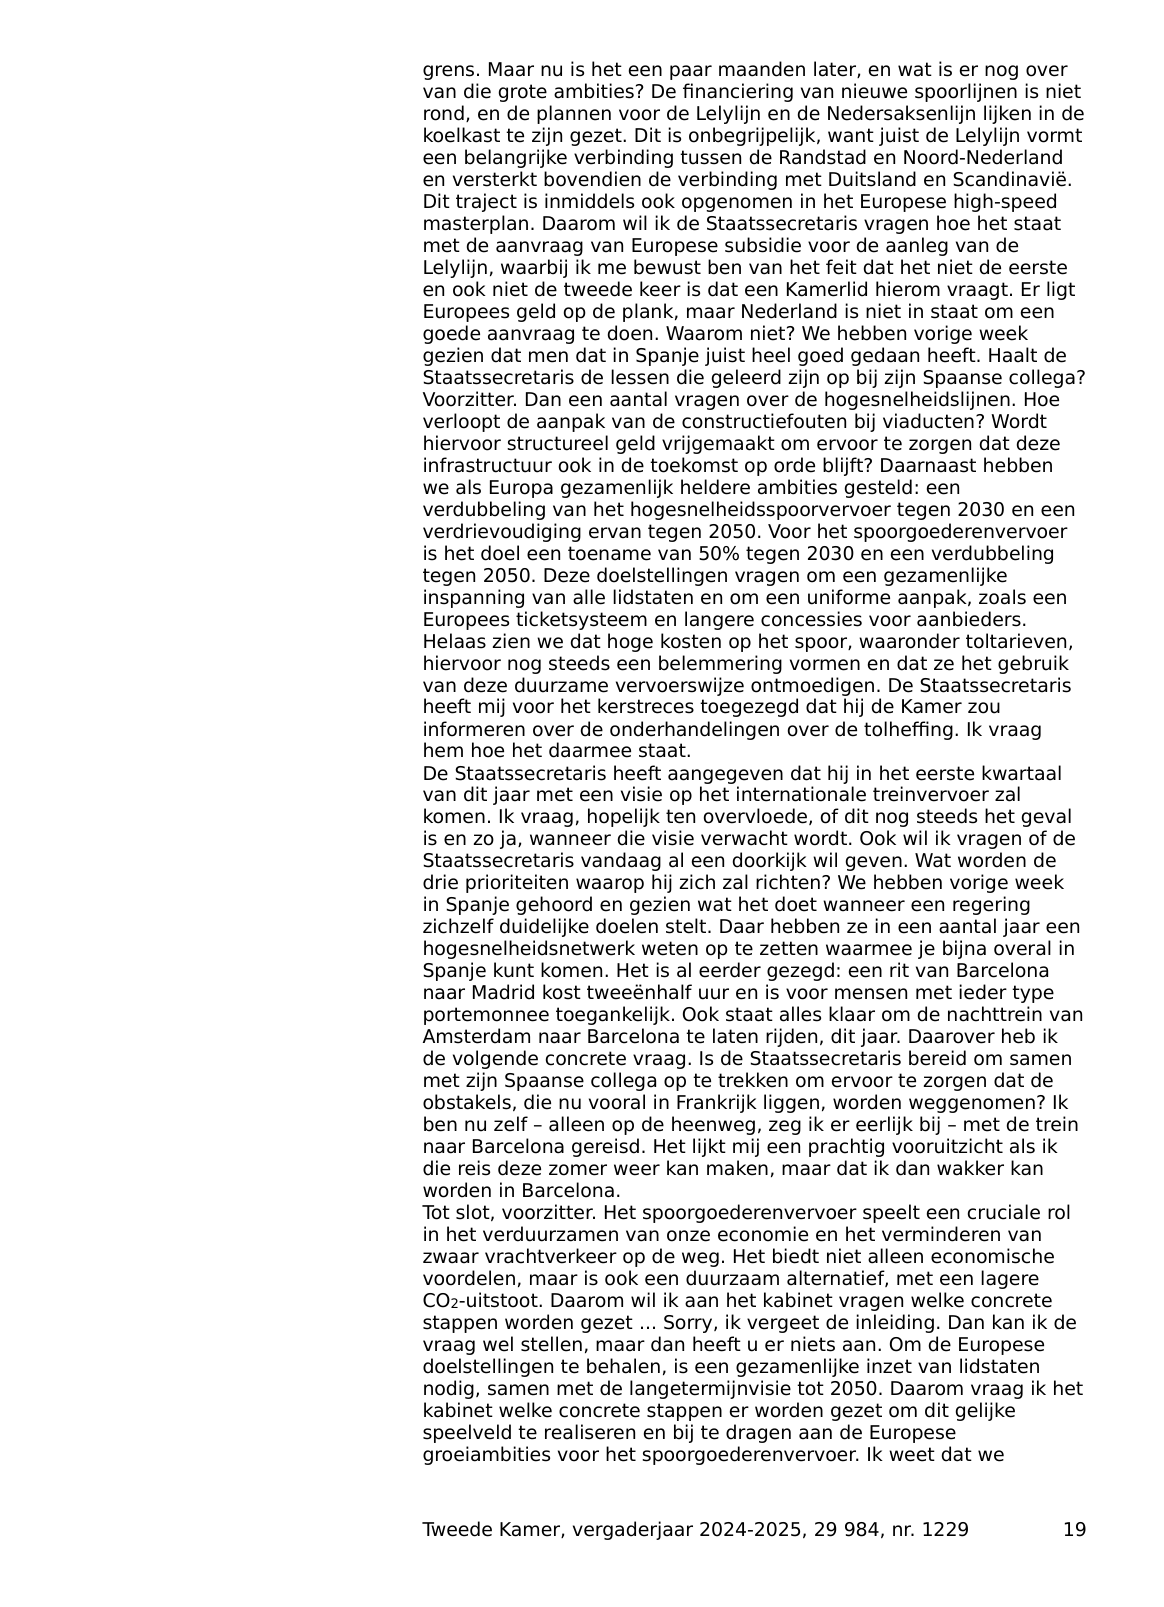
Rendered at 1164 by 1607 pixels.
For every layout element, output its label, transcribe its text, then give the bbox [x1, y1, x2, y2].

text grens. Maar nu is het een paar maanden later, en wat is er nog over van die grote ambities? De financiering van nieuwe spoorlijnen is niet rond, en de plannen voor de Lelylijn en de Nedersaksenlijn lijken in de koelkast te zijn gezet. Dit is onbegrijpelijk, want juist de Lelylijn vormt een belangrijke verbinding tussen de Randstad en Noord-Nederland en versterkt bovendien de verbinding met Duitsland en Scandinavië. Dit traject is inmiddels ook opgenomen in het Europese high-speed masterplan. Daarom wil ik de Staatssecretaris vragen hoe het staat met de aanvraag van Europese subsidie voor de aanleg van de Lelylijn, waarbij ik me bewust ben van het feit dat het niet de eerste en ook niet de tweede keer is dat een Kamerlid hierom vraagt. Er ligt Europees geld op de plank, maar Nederland is niet in staat om een goede aanvraag te doen. Waarom niet? We hebben vorige week gezien dat men dat in Spanje juist heel goed gedaan heeft. Haalt de Staatssecretaris de lessen die geleerd zijn op bij zijn Spaanse collega? [422, 59, 1087, 389]
text De Staatssecretaris heeft aangegeven dat hij in het eerste kwartaal van dit jaar met een visie op het internationale treinvervoer zal komen. Ik vraag, hopelijk ten overvloede, of dit nog steeds het geval is en zo ja, wanneer die visie verwacht wordt. Ook wil ik vragen of de Staatssecretaris vandaag al een doorkijk wil geven. Wat worden de drie prioriteiten waarop hij zich zal richten? We hebben vorige week in Spanje gehoord en gezien wat het doet wanneer een regering zichzelf duidelijke doelen stelt. Daar hebben ze in een aantal jaar een hogesnelheidsnetwerk weten op te zetten waarmee je bijna overal in Spanje kunt komen. Het is al eerder gezegd: een rit van Barcelona naar Madrid kost tweeënhalf uur en is voor mensen met ieder type portemonnee toegankelijk. Ook staat alles klaar om de nachttrein van Amsterdam naar Barcelona te laten rijden, dit jaar. Daarover heb ik de volgende concrete vraag. Is de Staatssecretaris bereid om samen met zijn Spaanse collega op te trekken om ervoor te zorgen dat de obstakels, die nu vooral in Frankrijk liggen, worden weggenomen? Ik ben nu zelf – alleen op de heenweg, zeg ik er eerlijk bij – met de trein naar Barcelona gereisd. Het lijkt mij een prachtig vooruitzicht als ik die reis deze zomer weer kan maken, maar dat ik dan wakker kan worden in Barcelona. [422, 762, 1087, 1202]
text Voorzitter. Dan een aantal vragen over de hogesnelheidslijnen. Hoe verloopt de aanpak van de constructiefouten bij viaducten? Wordt hiervoor structureel geld vrijgemaakt om ervoor te zorgen dat deze infrastructuur ook in de toekomst op orde blijft? Daarnaast hebben we als Europa gezamenlijk heldere ambities gesteld: een verdubbeling van het hogesnelheidsspoorvervoer tegen 2030 en een verdrievoudiging ervan tegen 2050. Voor het spoorgoederenvervoer is het doel een toename van 50% tegen 2030 en een verdubbeling tegen 2050. Deze doelstellingen vragen om een gezamenlijke inspanning van alle lidstaten en om een uniforme aanpak, zoals een Europees ticketsysteem en langere concessies voor aanbieders. Helaas zien we dat hoge kosten op het spoor, waaronder toltarieven, hiervoor nog steeds een belemmering vormen en dat ze het gebruik van deze duurzame vervoerswijze ontmoedigen. De Staatssecretaris heeft mij voor het kerstreces toegezegd dat hij de Kamer zou informeren over de onderhandelingen over de tolheffing. Ik vraag hem hoe het daarmee staat. [422, 389, 1087, 762]
text Tot slot, voorzitter. Het spoorgoederenvervoer speelt een cruciale rol in het verduurzamen van onze economie en het verminderen van zwaar vrachtverkeer op de weg. Het biedt niet alleen economische voordelen, maar is ook een duurzaam alternatief, met een lagere CO2-uitstoot. Daarom wil ik aan het kabinet vragen welke concrete stappen worden gezet ... Sorry, ik vergeet de inleiding. Dan kan ik de vraag wel stellen, maar dan heeft u er niets aan. Om de Europese doelstellingen te behalen, is een gezamenlijke inzet van lidstaten nodig, samen met de langetermijnvisie tot 2050. Daarom vraag ik het kabinet welke concrete stappen er worden gezet om dit gelijke speelveld te realiseren en bij te dragen aan de Europese groeiambities voor het spoorgoederenvervoer. Ik weet dat we [422, 1202, 1087, 1466]
